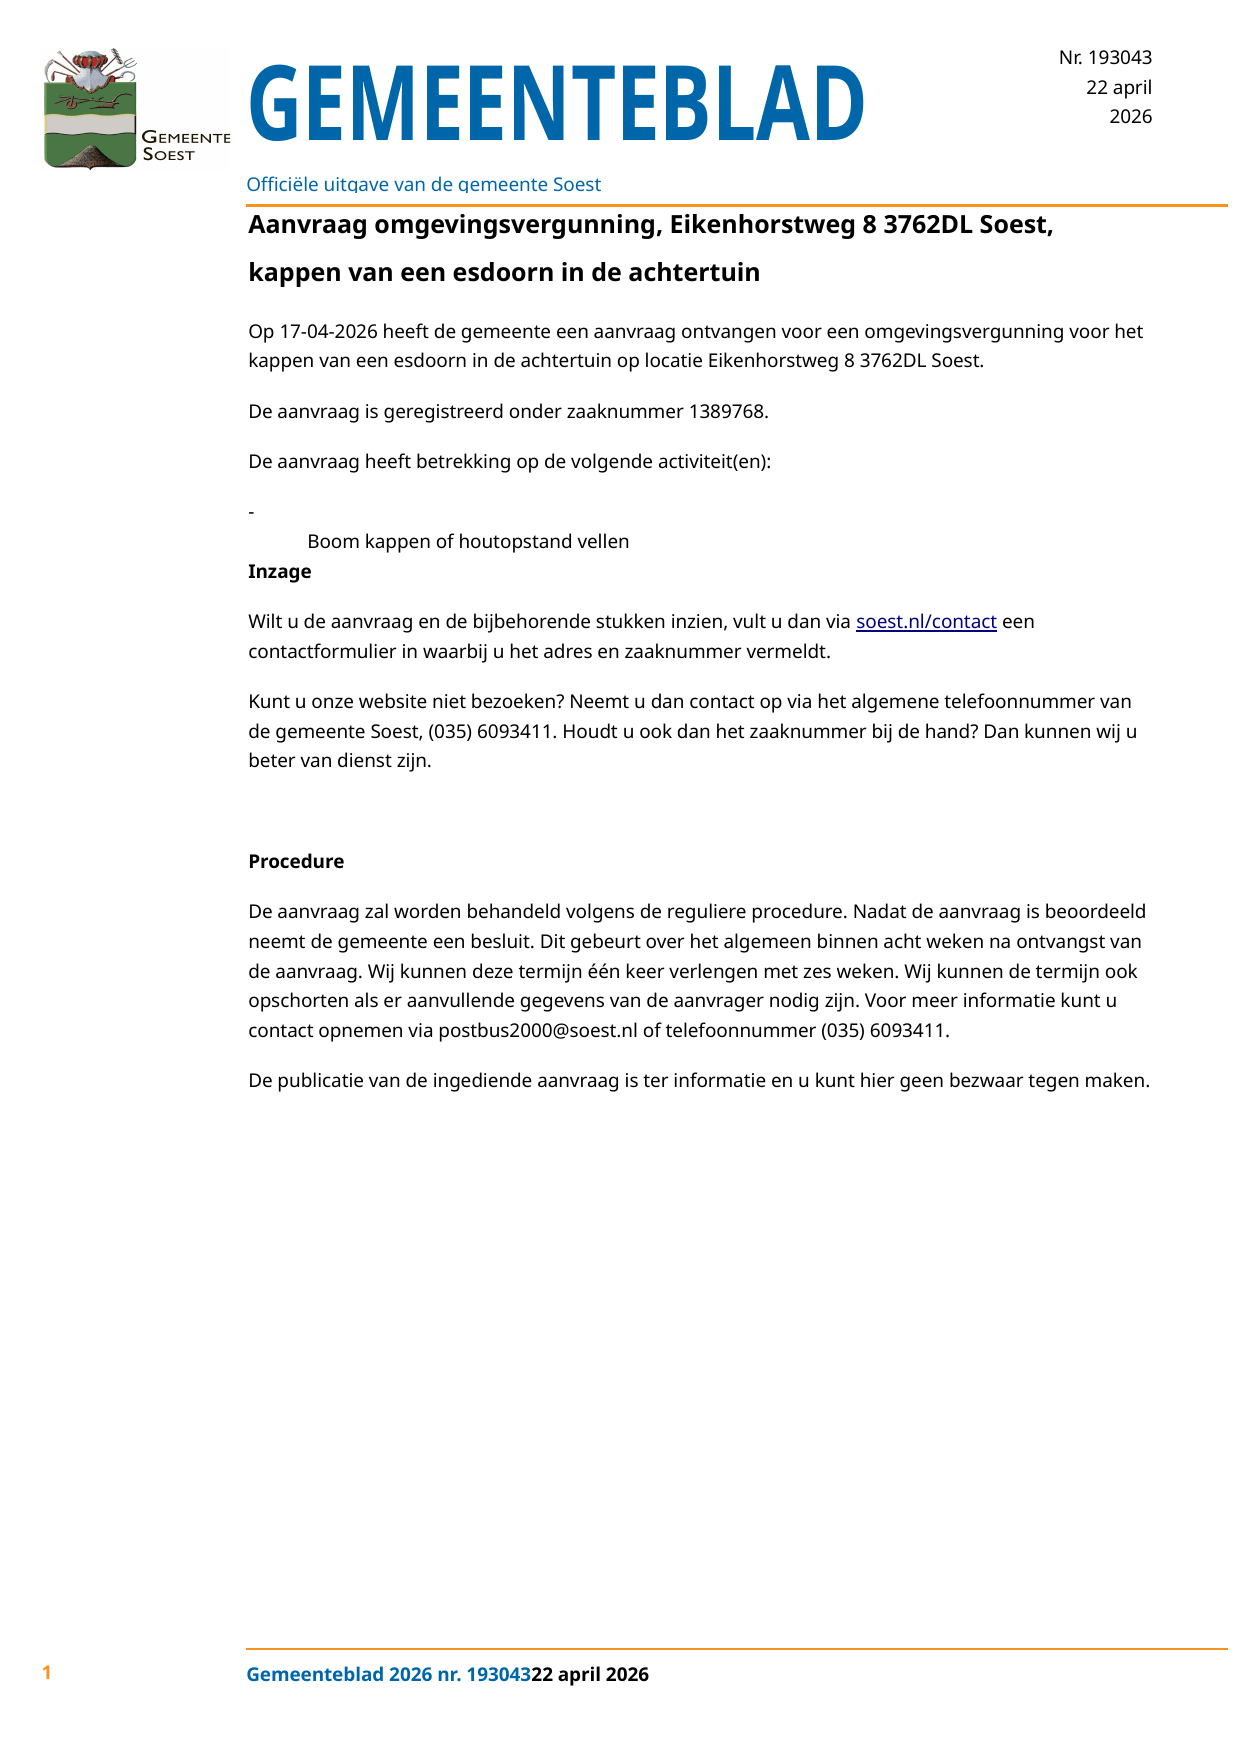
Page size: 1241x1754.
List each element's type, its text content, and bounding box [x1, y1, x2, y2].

text De publicatie van de ingediende aanvraag is ter informatie en u kunt hier geen bezwaar tegen maken. [248, 1067, 1152, 1093]
text Op 17-04-2026 heeft de gemeente een aanvraag ontvangen voor een omgevingsvergunning voor het kappen van een esdoorn in de achtertuin op locatie Eikenhorstweg 8 3762DL Soest. [248, 318, 1152, 373]
text Wilt u de aanvraag en de bijbehorende stukken inzien, vult u dan via soest.nl/contact een contactformulier in waarbij u het adres en zaaknummer vermeldt. [248, 608, 1152, 664]
text De aanvraag is geregistreerd onder zaaknummer 1389768. [248, 398, 1152, 424]
picture [41, 47, 231, 172]
text De aanvraag heeft betrekking op de volgende activiteit(en): [248, 448, 1152, 474]
text De aanvraag zal worden behandeld volgens de reguliere procedure. Nadat de aanvraag is beoordeeld neemt de gemeente een besluit. Dit gebeurt over het algemeen binnen acht weken na ontvangst van de aanvraag. Wij kunnen deze termijn één keer verlengen met zes weken. Wij kunnen de termijn ook opschorten als er aanvullende gegevens van de aanvrager nodig zijn. Voor meer informatie kunt u contact opnemen via postbus2000@soest.nl of telefoonnummer (035) 6093411. [248, 899, 1152, 1043]
text Kunt u onze website niet bezoeken? Neemt u dan contact op via het algemene telefoonnummer van de gemeente Soest, (035) 6093411. Houdt u ook dan het zaaknummer bij de hand? Dan kunnen wij u beter van dienst zijn. [248, 688, 1152, 773]
text Inzage [248, 558, 1152, 584]
text Aanvraag omgevingsvergunning, Eikenhorstweg 8 3762DL Soest, kappen van een esdoorn in de achtertuin [248, 207, 1152, 288]
text Procedure [248, 848, 1152, 874]
list Boom kappen of houtopstand vellen [248, 528, 1152, 554]
